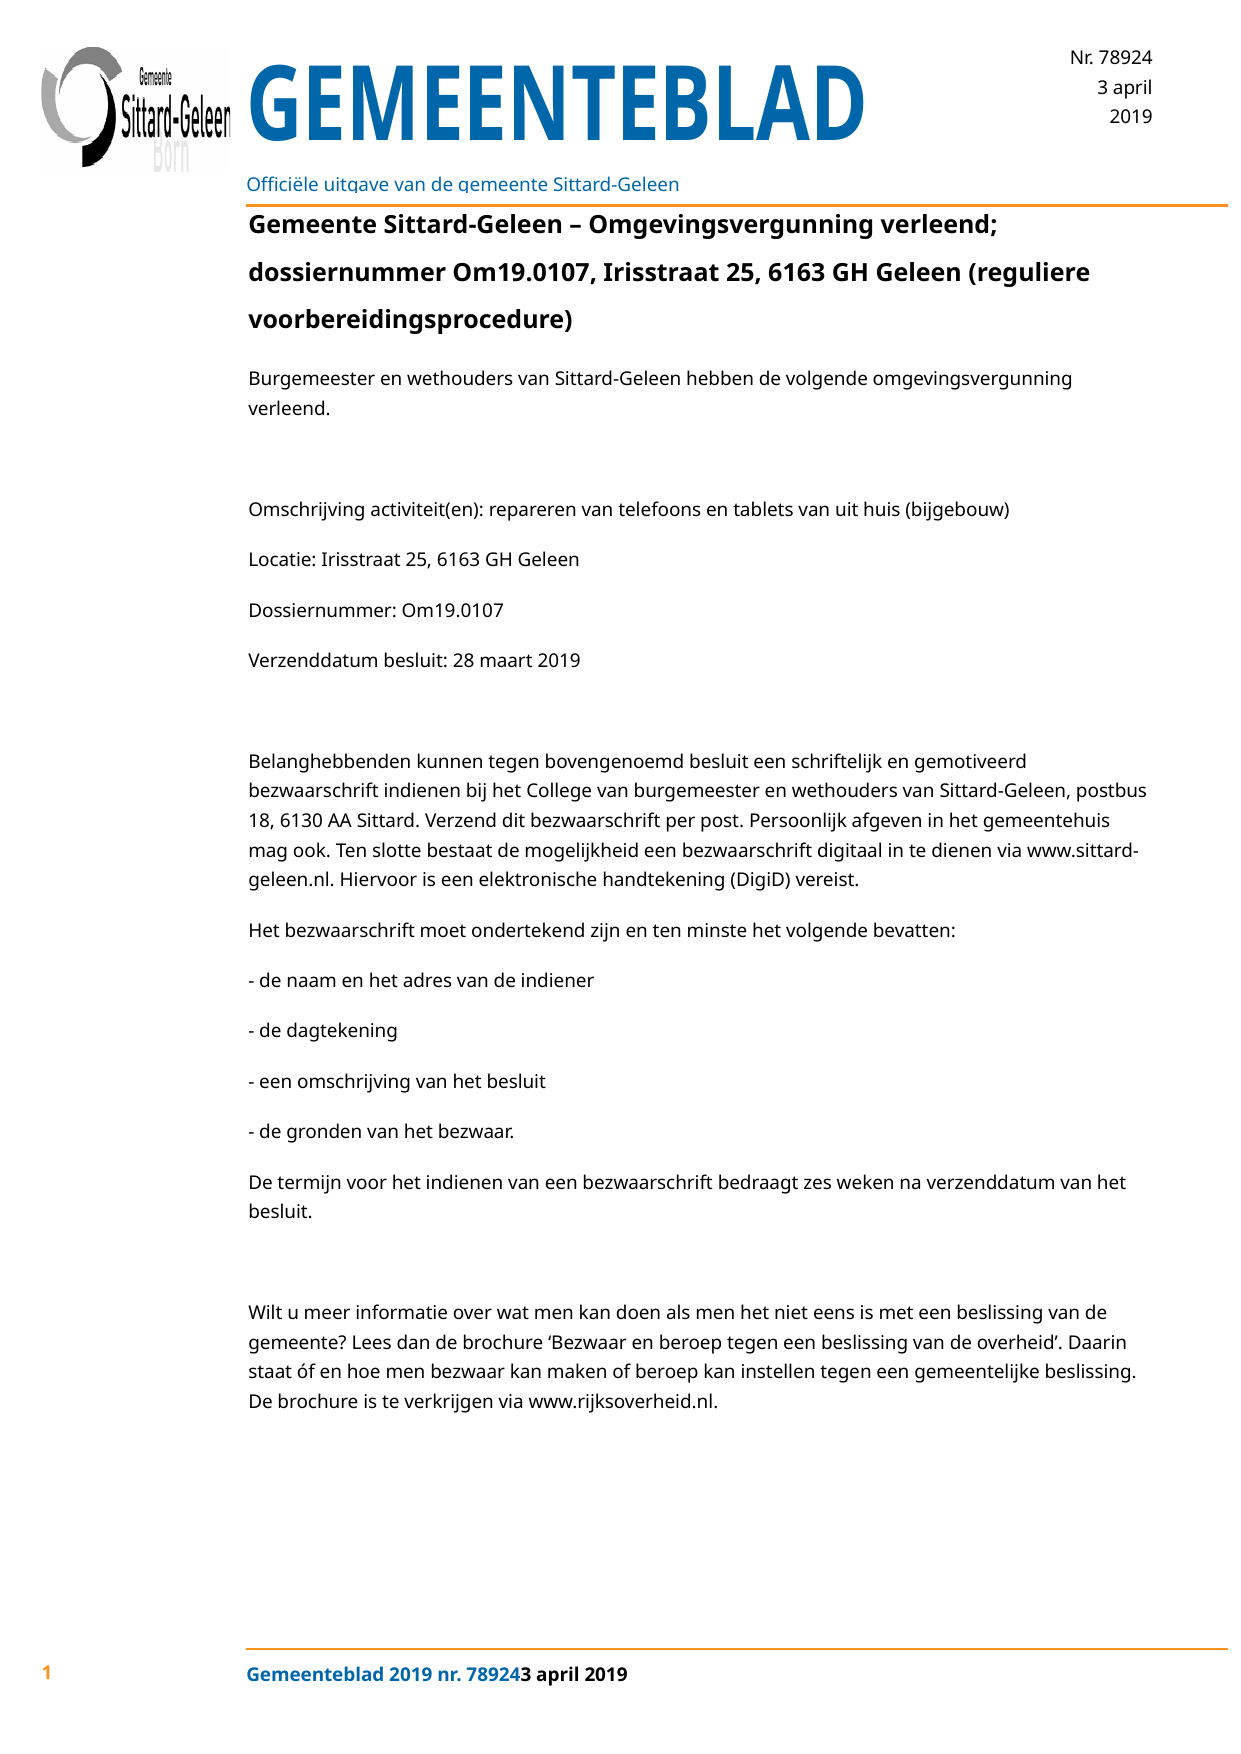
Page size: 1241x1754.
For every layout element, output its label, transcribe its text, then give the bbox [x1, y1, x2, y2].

text Dossiernummer: Om19.0107 [248, 597, 1152, 622]
text Locatie: Irisstraat 25, 6163 GH Geleen [248, 546, 1152, 572]
text Omschrijving activiteit(en): repareren van telefoons en tablets van uit huis (bijgebouw) [248, 496, 1152, 522]
text Het bezwaarschrift moet ondertekend zijn en ten minste het volgende bevatten: [248, 917, 1152, 942]
text De termijn voor het indienen van een bezwaarschrift bedraagt zes weken na verzenddatum van het besluit. [248, 1169, 1152, 1224]
text - de naam en het adres van de indiener [248, 967, 1152, 993]
text Burgemeester en wethouders van Sittard-Geleen hebben de volgende omgevingsvergunning verleend. [248, 366, 1152, 421]
text Wilt u meer informatie over wat men kan doen als men het niet eens is met een beslissing van de gemeente? Lees dan de brochure ‘Bezwaar en beroep tegen een beslissing van de overheid’. Daarin staat óf en hoe men bezwaar kan maken of beroep kan instellen tegen een gemeentelijke beslissing. De brochure is te verkrijgen via www.rijksoverheid.nl. [248, 1299, 1152, 1414]
text Verzenddatum besluit: 28 maart 2019 [248, 647, 1152, 673]
picture [41, 47, 231, 172]
text - de gronden van het bezwaar. [248, 1118, 1152, 1144]
text Gemeente Sittard-Geleen – Omgevingsvergunning verleend; dossiernummer Om19.0107, Irisstraat 25, 6163 GH Geleen (reguliere voorbereidingsprocedure) [248, 207, 1152, 336]
text Belanghebbenden kunnen tegen bovengenoemd besluit een schriftelijk en gemotiveerd bezwaarschrift indienen bij het College van burgemeester en wethouders van Sittard-Geleen, postbus 18, 6130 AA Sittard. Verzend dit bezwaarschrift per post. Persoonlijk afgeven in het gemeentehuis mag ook. Ten slotte bestaat de mogelijkheid een bezwaarschrift digitaal in te dienen via www.sittard-geleen.nl. Hiervoor is een elektronische handtekening (DigiD) vereist. [248, 748, 1152, 892]
text - de dagtekening [248, 1018, 1152, 1043]
text - een omschrijving van het besluit [248, 1068, 1152, 1094]
